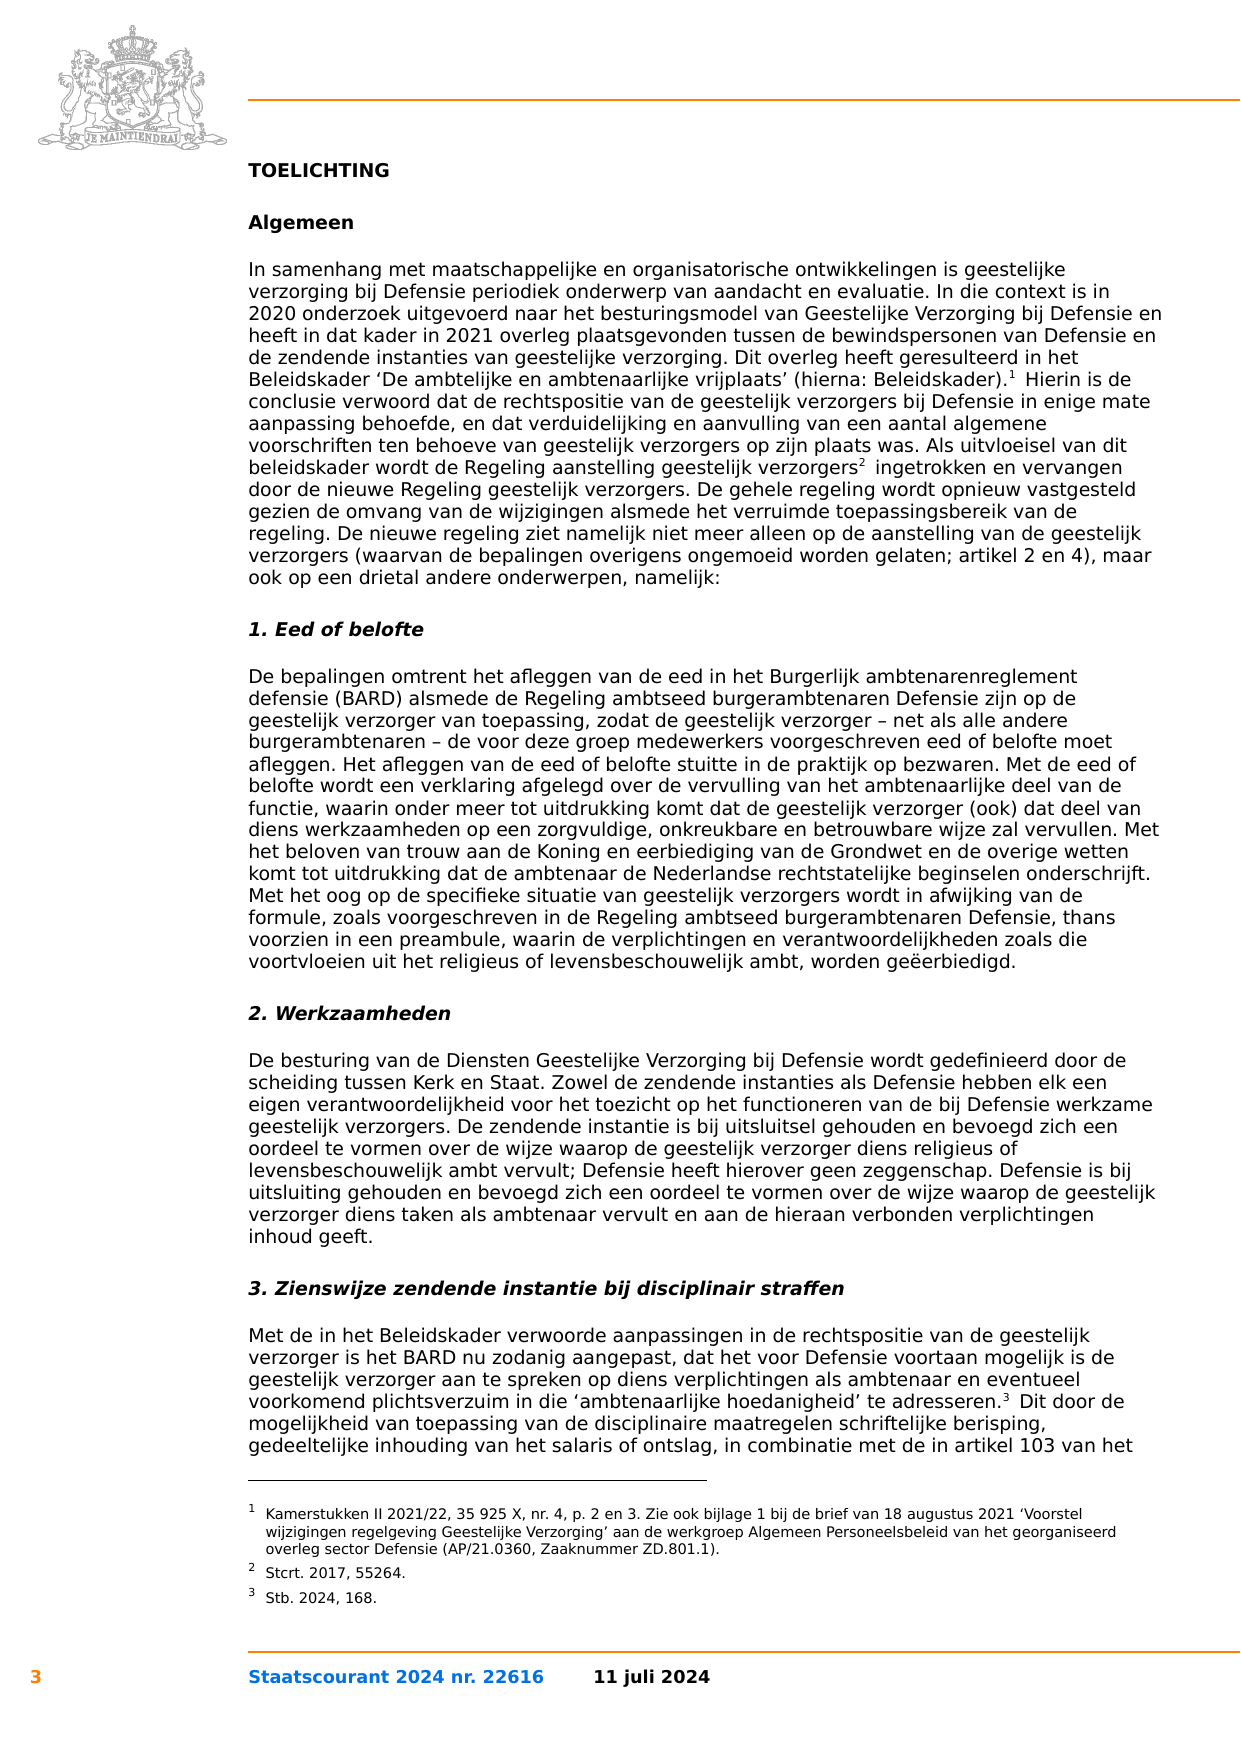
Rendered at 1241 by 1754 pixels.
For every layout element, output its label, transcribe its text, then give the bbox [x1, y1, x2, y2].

text Met de in het Beleidskader verwoorde aanpassingen in de rechtspositie van de geestelijk verzorger is het BARD nu zodanig aangepast, dat het voor Defensie voortaan mogelijk is de geestelijk verzorger aan te spreken op diens verplichtingen als ambtenaar en eventueel voorkomend plichtsverzuim in die ‘ambtenaarlijke hoedanigheid’ te adresseren. Dit door de mogelijkheid van toepassing van de disciplinaire maatregelen schriftelijke berisping, gedeeltelijke inhouding van het salaris of ontslag, in combinatie met de in artikel 103 van het [248, 1325, 1163, 1457]
picture [38, 25, 227, 150]
text Kamerstukken II 2021/22, 35 925 X, nr. 4, p. 2 en 3. Zie ook bijlage 1 bij de brief van 18 augustus 2021 ‘Voorstel wijzigingen regelgeving Geestelijke Verzorging’ aan de werkgroep Algemeen Personeelsbeleid van het georganiseerd overleg sector Defensie (AP/21.0360, Zaaknummer ZD.801.1). [248, 1502, 1163, 1558]
text Stcrt. 2017, 55264. [248, 1561, 1163, 1583]
subtitle TOELICHTING [248, 160, 1163, 182]
text Stb. 2024, 168. [248, 1586, 1163, 1608]
text De bepalingen omtrent het afleggen van de eed in het Burgerlijk ambtenarenreglement defensie (BARD) alsmede de Regeling ambtseed burgerambtenaren Defensie zijn op de geestelijk verzorger van toepassing, zodat de geestelijk verzorger – net als alle andere burgerambtenaren – de voor deze groep medewerkers voorgeschreven eed of belofte moet afleggen. Het afleggen van de eed of belofte stuitte in de praktijk op bezwaren. Met de eed of belofte wordt een verklaring afgelegd over de vervulling van het ambtenaarlijke deel van de functie, waarin onder meer tot uitdrukking komt dat de geestelijk verzorger (ook) dat deel van diens werkzaamheden op een zorgvuldige, onkreukbare en betrouwbare wijze zal vervullen. Met het beloven van trouw aan de Koning en eerbiediging van de Grondwet en de overige wetten komt tot uitdrukking dat de ambtenaar de Nederlandse rechtstatelijke beginselen onderschrijft. Met het oog op de specifieke situatie van geestelijk verzorgers wordt in afwijking van de formule, zoals voorgeschreven in de Regeling ambtseed burgerambtenaren Defensie, thans voorzien in een preambule, waarin de verplichtingen en verantwoordelijkheden zoals die voortvloeien uit het religieus of levensbeschouwelijk ambt, worden geëerbiedigd. [248, 666, 1163, 973]
subtitle 2. Werkzaamheden [248, 1003, 1163, 1025]
text In samenhang met maatschappelijke en organisatorische ontwikkelingen is geestelijke verzorging bij Defensie periodiek onderwerp van aandacht en evaluatie. In die context is in 2020 onderzoek uitgevoerd naar het besturingsmodel van Geestelijke Verzorging bij Defensie en heeft in dat kader in 2021 overleg plaatsgevonden tussen de bewindspersonen van Defensie en de zendende instanties van geestelijke verzorging. Dit overleg heeft geresulteerd in het Beleidskader ‘De ambtelijke en ambtenaarlijke vrijplaats’ (hierna: Beleidskader). Hierin is de conclusie verwoord dat de rechtspositie van de geestelijk verzorgers bij Defensie in enige mate aanpassing behoefde, en dat verduidelijking en aanvulling van een aantal algemene voorschriften ten behoeve van geestelijk verzorgers op zijn plaats was. Als uitvloeisel van dit beleidskader wordt de Regeling aanstelling geestelijk verzorgers ingetrokken en vervangen door de nieuwe Regeling geestelijk verzorgers. De gehele regeling wordt opnieuw vastgesteld gezien de omvang van de wijzigingen alsmede het verruimde toepassingsbereik van de regeling. De nieuwe regeling ziet namelijk niet meer alleen op de aanstelling van de geestelijk verzorgers (waarvan de bepalingen overigens ongemoeid worden gelaten; artikel 2 en 4), maar ook op een drietal andere onderwerpen, namelijk: [248, 259, 1163, 588]
subtitle 1. Eed of belofte [248, 618, 1163, 641]
subtitle Algemeen [248, 212, 1163, 234]
subtitle 3. Zienswijze zendende instantie bij disciplinair straffen [248, 1278, 1163, 1300]
text De besturing van de Diensten Geestelijke Verzorging bij Defensie wordt gedefinieerd door de scheiding tussen Kerk en Staat. Zowel de zendende instanties als Defensie hebben elk een eigen verantwoordelijkheid voor het toezicht op het functioneren van de bij Defensie werkzame geestelijk verzorgers. De zendende instantie is bij uitsluitsel gehouden en bevoegd zich een oordeel te vormen over de wijze waarop de geestelijk verzorger diens religieus of levensbeschouwelijk ambt vervult; Defensie heeft hierover geen zeggenschap. Defensie is bij uitsluiting gehouden en bevoegd zich een oordeel te vormen over de wijze waarop de geestelijk verzorger diens taken als ambtenaar vervult en aan de hieraan verbonden verplichtingen inhoud geeft. [248, 1050, 1163, 1248]
